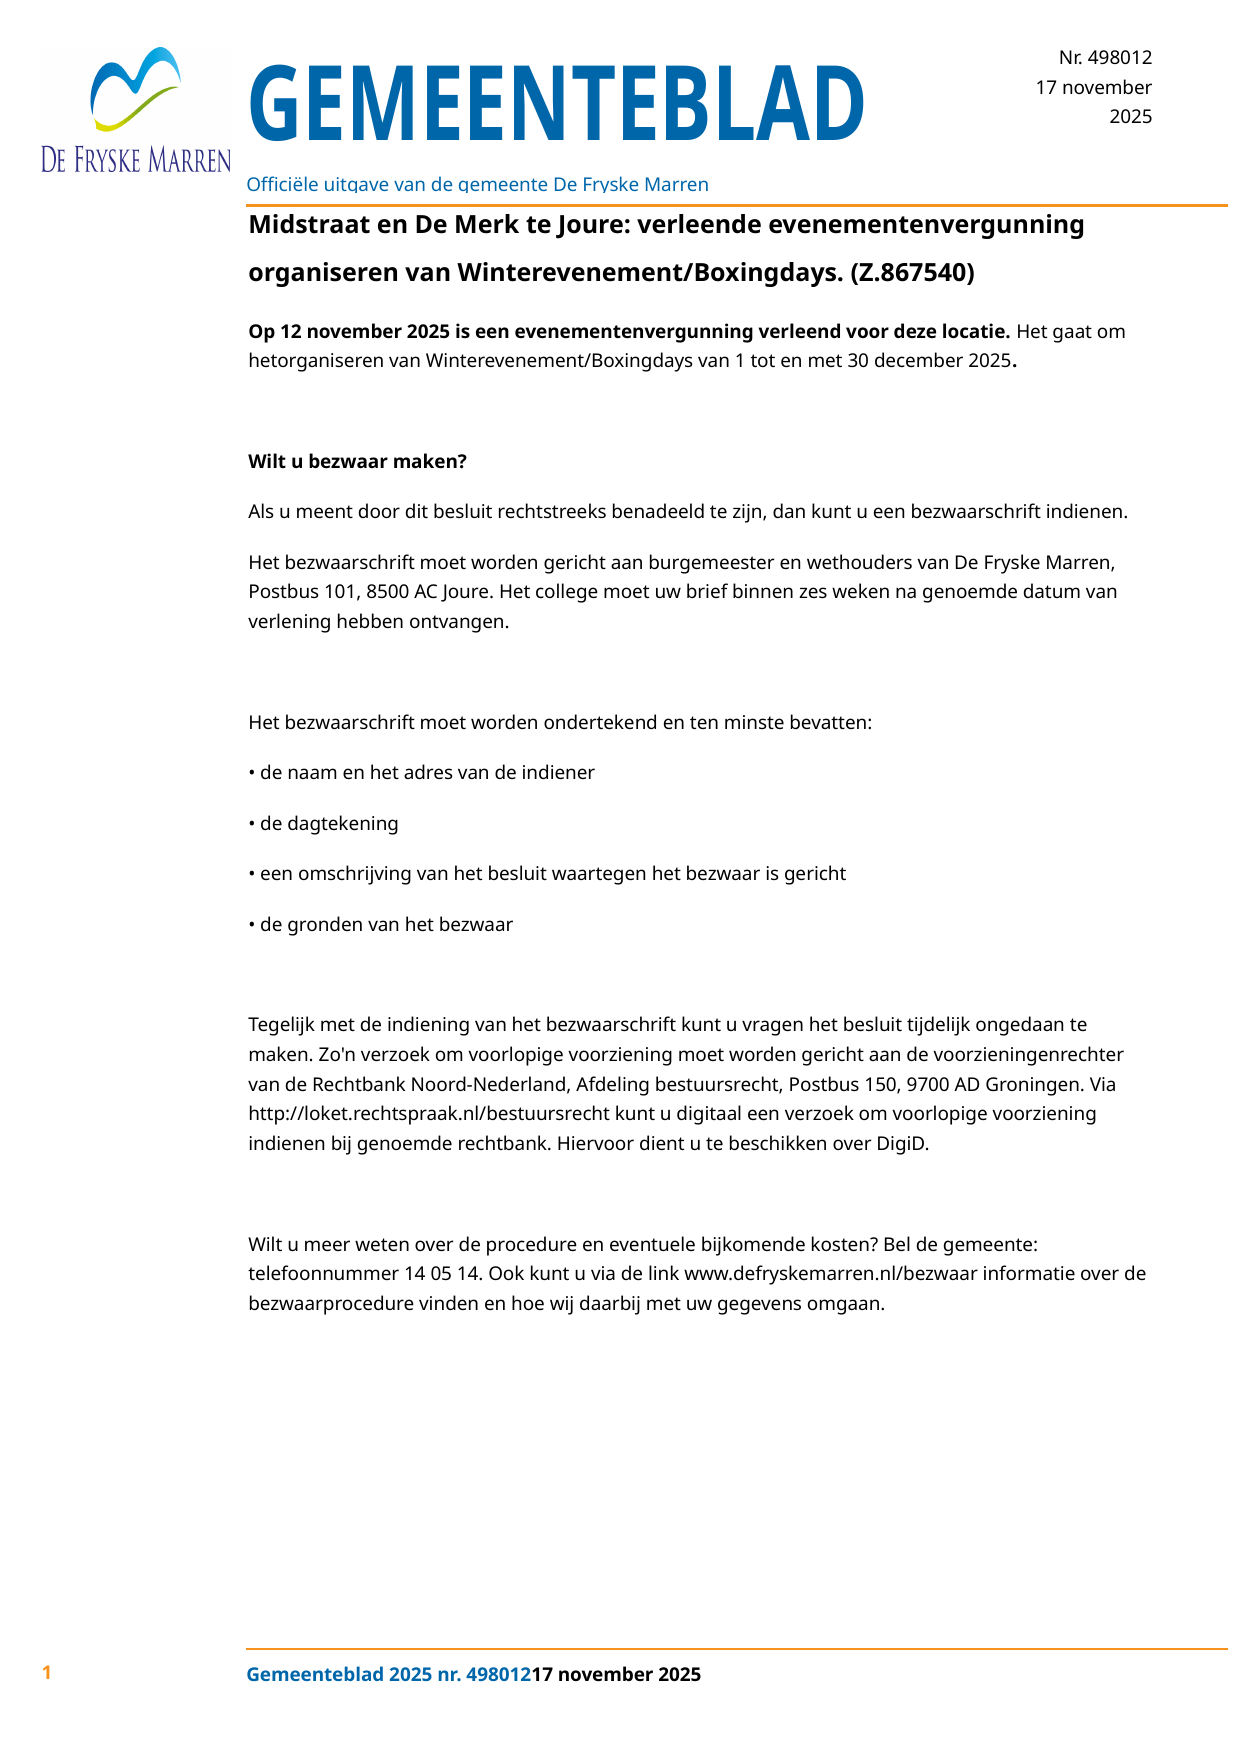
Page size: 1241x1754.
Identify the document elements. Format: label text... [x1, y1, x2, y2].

text Als u meent door dit besluit rechtstreeks benadeeld te zijn, dan kunt u een bezwaarschrift indienen. [248, 499, 1152, 524]
text Op 12 november 2025 is een evenementenvergunning verleend voor deze locatie. Het gaat om hetorganiseren van Winterevenement/Boxingdays van 1 tot en met 30 december 2025. [248, 318, 1152, 373]
text • de dagtekening [248, 810, 1152, 836]
picture [41, 47, 231, 172]
text Het bezwaarschrift moet worden gericht aan burgemeester en wethouders van De Fryske Marren, Postbus 101, 8500 AC Joure. Het college moet uw brief binnen zes weken na genoemde datum van verlening hebben ontvangen. [248, 549, 1152, 634]
text • de naam en het adres van de indiener [248, 759, 1152, 785]
text Wilt u bezwaar maken? [248, 448, 1152, 474]
text Het bezwaarschrift moet worden ondertekend en ten minste bevatten: [248, 709, 1152, 735]
text • een omschrijving van het besluit waartegen het bezwaar is gericht [248, 860, 1152, 886]
text Midstraat en De Merk te Joure: verleende evenementenvergunning organiseren van Winterevenement/Boxingdays. (Z.867540) [248, 207, 1152, 288]
text Tegelijk met de indiening van het bezwaarschrift kunt u vragen het besluit tijdelijk ongedaan te maken. Zo'n verzoek om voorlopige voorziening moet worden gericht aan de voorzieningenrechter van de Rechtbank Noord-Nederland, Afdeling bestuursrecht, Postbus 150, 9700 AD Groningen. Via http://loket.rechtspraak.nl/bestuursrecht kunt u digitaal een verzoek om voorlopige voorziening indienen bij genoemde rechtbank. Hiervoor dient u te beschikken over DigiD. [248, 1012, 1152, 1156]
text • de gronden van het bezwaar [248, 911, 1152, 937]
text Wilt u meer weten over de procedure en eventuele bijkomende kosten? Bel de gemeente: telefoonnummer 14 05 14. Ook kunt u via de link www.defryskemarren.nl/bezwaar informatie over de bezwaarprocedure vinden en hoe wij daarbij met uw gegevens omgaan. [248, 1231, 1152, 1316]
